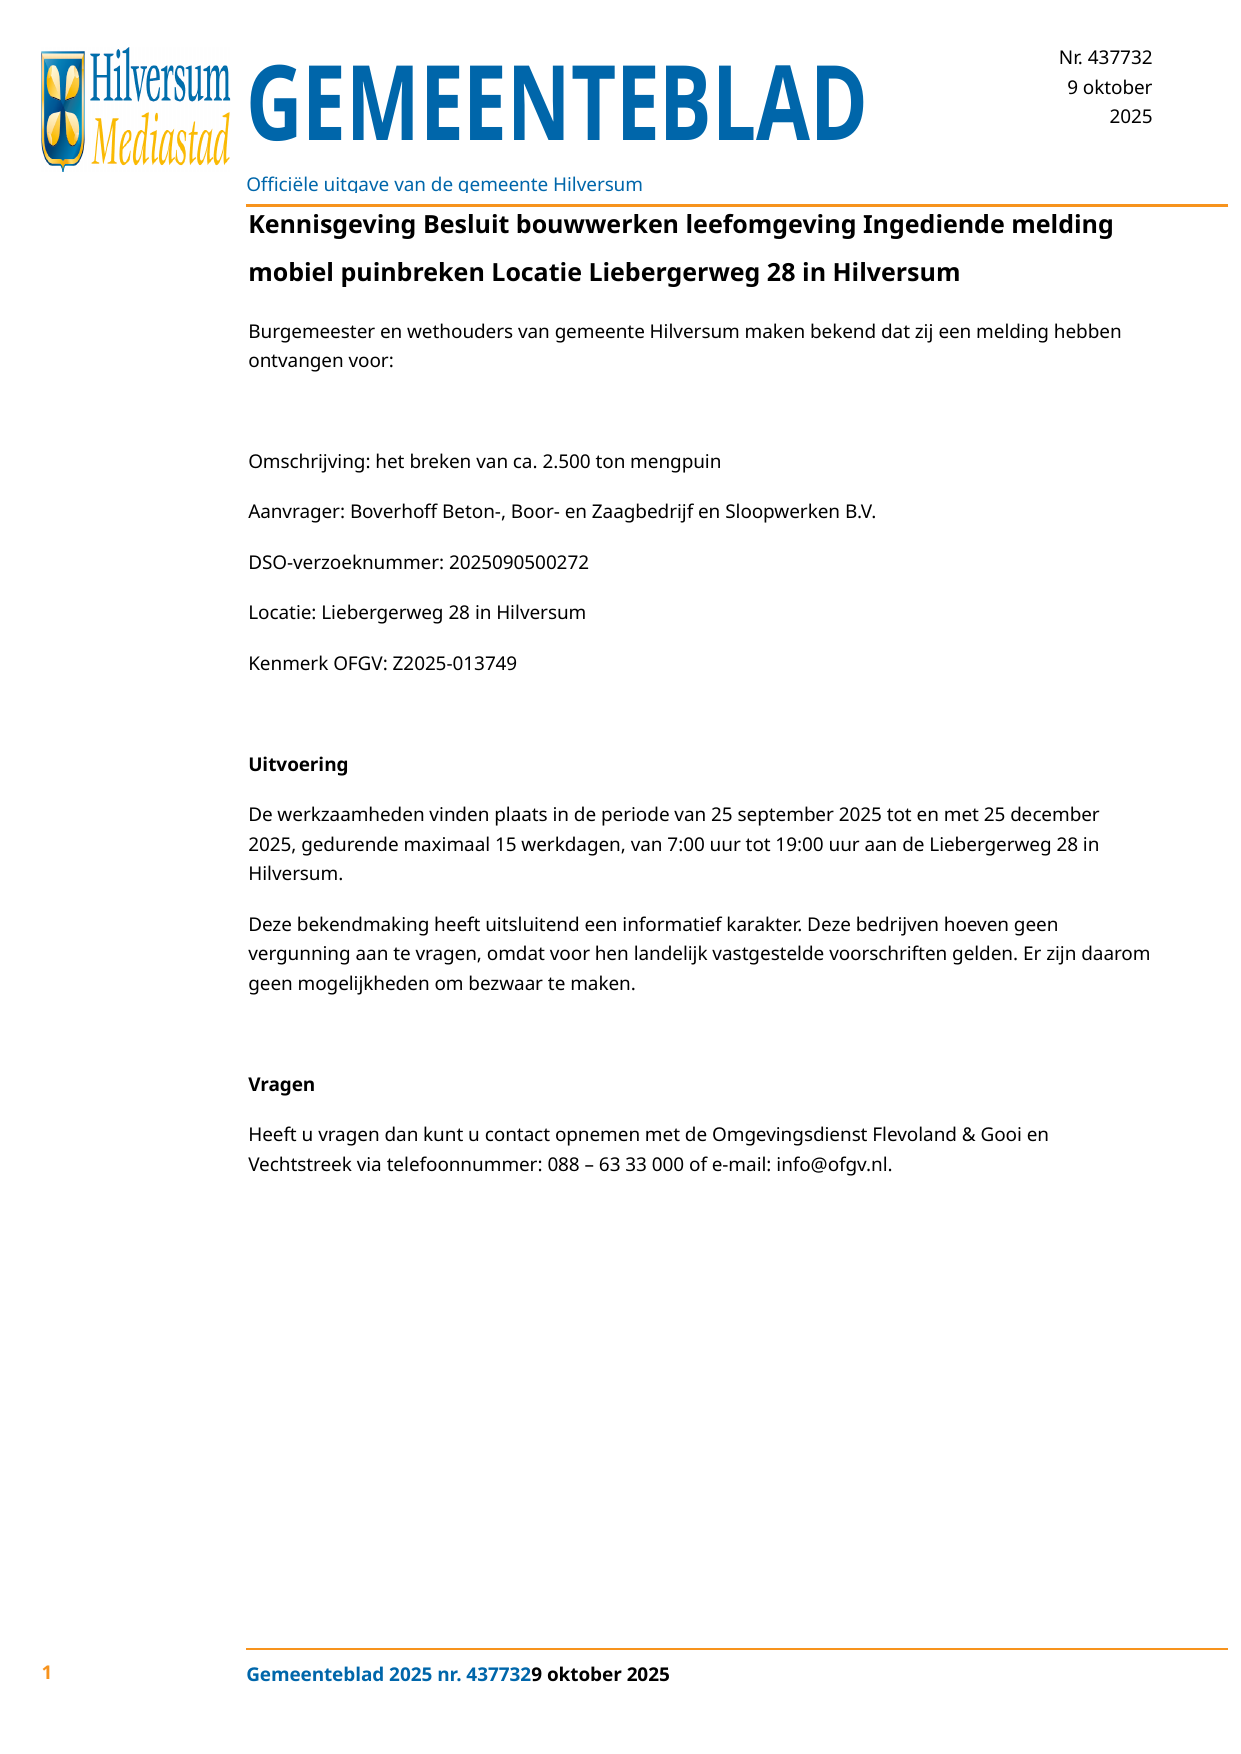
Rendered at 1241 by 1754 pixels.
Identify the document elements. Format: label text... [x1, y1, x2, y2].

text Vragen [248, 1071, 1152, 1097]
text Heeft u vragen dan kunt u contact opnemen met de Omgevingsdienst Flevoland & Gooi en Vechtstreek via telefoonnummer: 088 – 63 33 000 of e-mail: info@ofgv.nl. [248, 1121, 1152, 1177]
text De werkzaamheden vinden plaats in de periode van 25 september 2025 tot en met 25 december 2025, gedurende maximaal 15 werkdagen, van 7:00 uur tot 19:00 uur aan de Liebergerweg 28 in Hilversum. [248, 801, 1152, 886]
text Aanvrager: Boverhoff Beton-, Boor- en Zaagbedrijf en Sloopwerken B.V. [248, 499, 1152, 524]
text Omschrijving: het breken van ca. 2.500 ton mengpuin [248, 448, 1152, 474]
text Burgemeester en wethouders van gemeente Hilversum maken bekend dat zij een melding hebben ontvangen voor: [248, 318, 1152, 373]
text DSO-verzoeknummer: 2025090500272 [248, 549, 1152, 575]
text Deze bekendmaking heeft uitsluitend een informatief karakter. Deze bedrijven hoeven geen vergunning aan te vragen, omdat voor hen landelijk vastgestelde voorschriften gelden. Er zijn daarom geen mogelijkheden om bezwaar te maken. [248, 911, 1152, 996]
text Kennisgeving Besluit bouwwerken leefomgeving Ingediende melding mobiel puinbreken Locatie Liebergerweg 28 in Hilversum [248, 207, 1152, 288]
text Kenmerk OFGV: Z2025-013749 [248, 650, 1152, 676]
text Uitvoering [248, 751, 1152, 777]
picture [41, 47, 231, 172]
text Locatie: Liebergerweg 28 in Hilversum [248, 599, 1152, 625]
